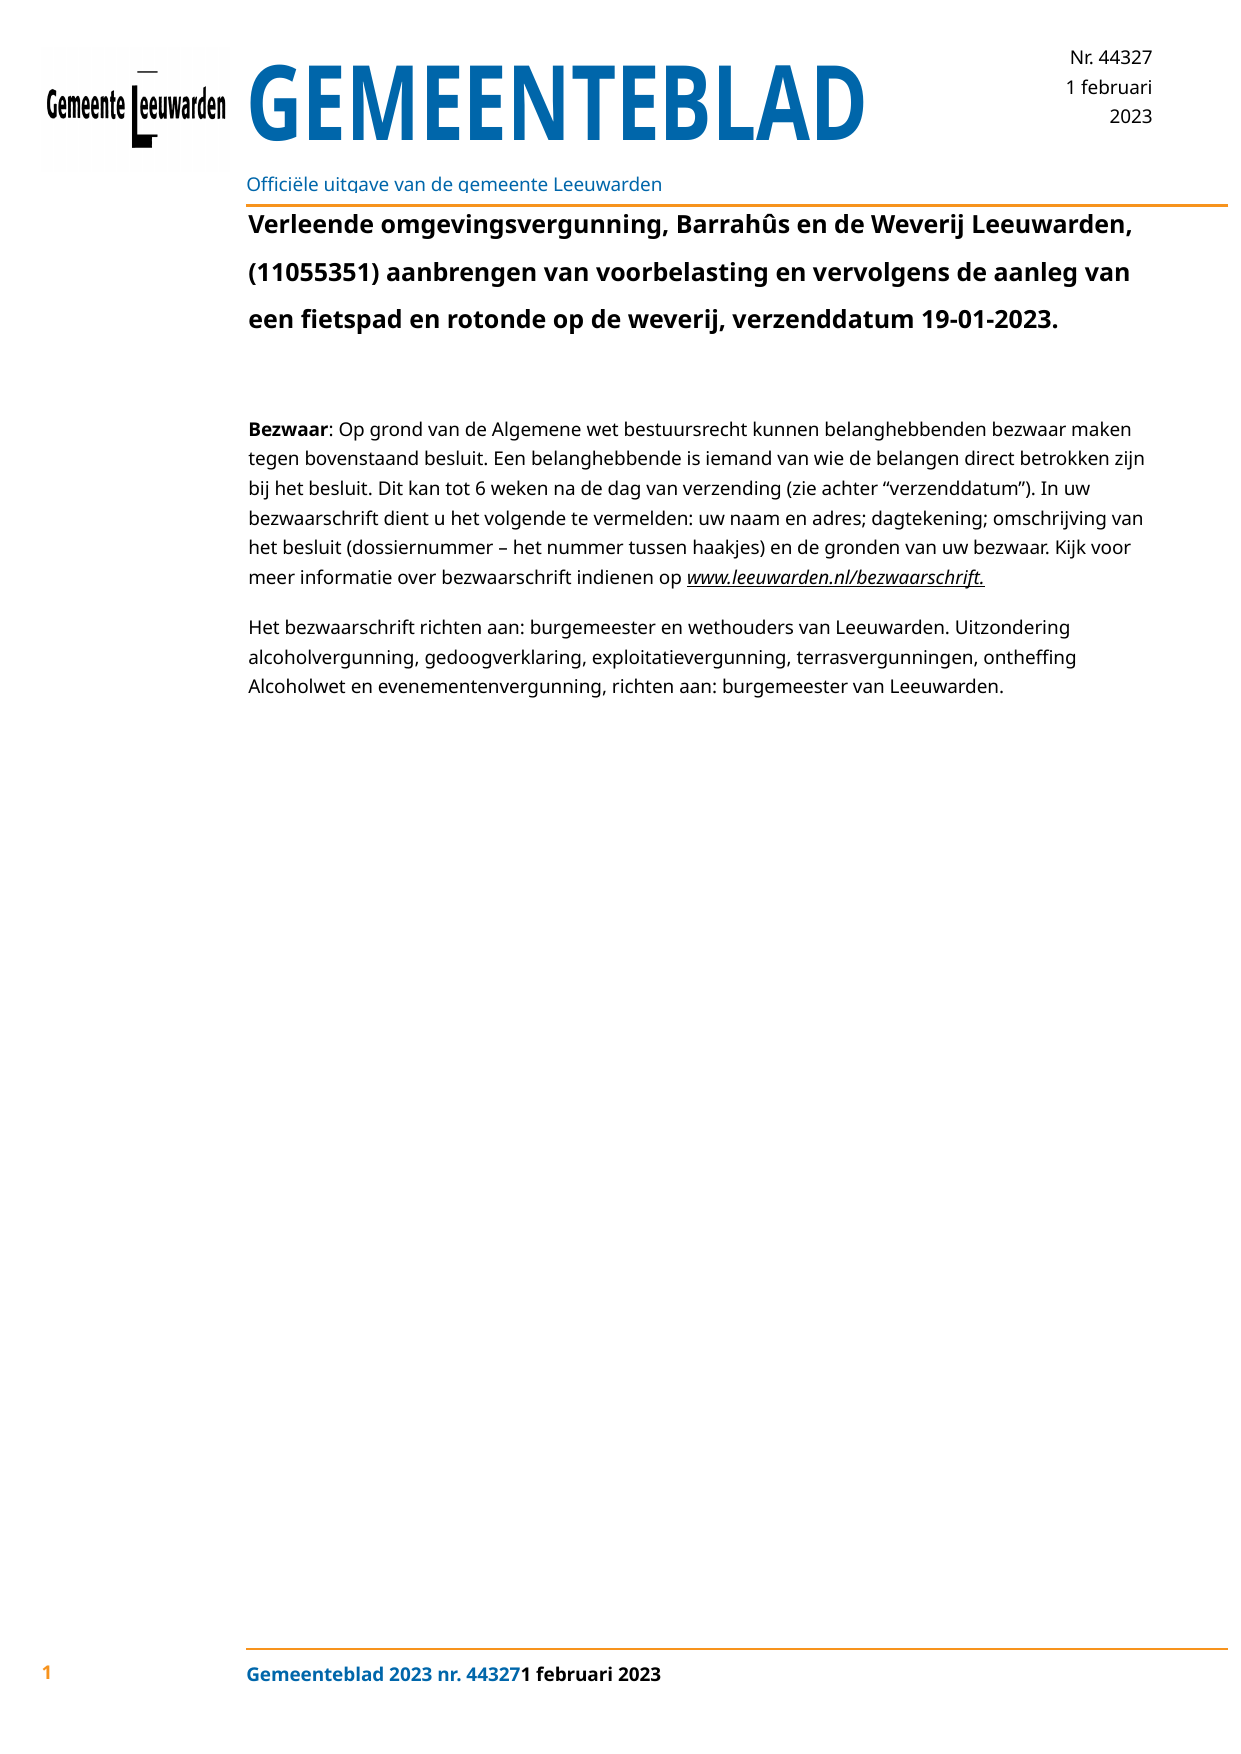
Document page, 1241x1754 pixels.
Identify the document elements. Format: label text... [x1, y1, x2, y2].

picture [41, 47, 231, 172]
text Het bezwaarschrift richten aan: burgemeester en wethouders van Leeuwarden. Uitzondering alcoholvergunning, gedoogverklaring, exploitatievergunning, terrasvergunningen, ontheffing Alcoholwet en evenementenvergunning, richten aan: burgemeester van Leeuwarden. [248, 614, 1152, 699]
text Bezwaar: Op grond van de Algemene wet bestuursrecht kunnen belanghebbenden bezwaar maken tegen bovenstaand besluit. Een belanghebbende is iemand van wie de belangen direct betrokken zijn bij het besluit. Dit kan tot 6 weken na de dag van verzending (zie achter “verzenddatum”). In uw bezwaarschrift dient u het volgende te vermelden: uw naam en adres; dagtekening; omschrijving van het besluit (dossiernummer – het nummer tussen haakjes) en de gronden van uw bezwaar. Kijk voor meer informatie over bezwaarschrift indienen op www.leeuwarden.nl/bezwaarschrift. [248, 416, 1152, 589]
text Verleende omgevingsvergunning, Barrahûs en de Weverij Leeuwarden, (11055351) aanbrengen van voorbelasting en vervolgens de aanleg van een fietspad en rotonde op de weverij, verzenddatum 19-01-2023. [248, 207, 1152, 336]
